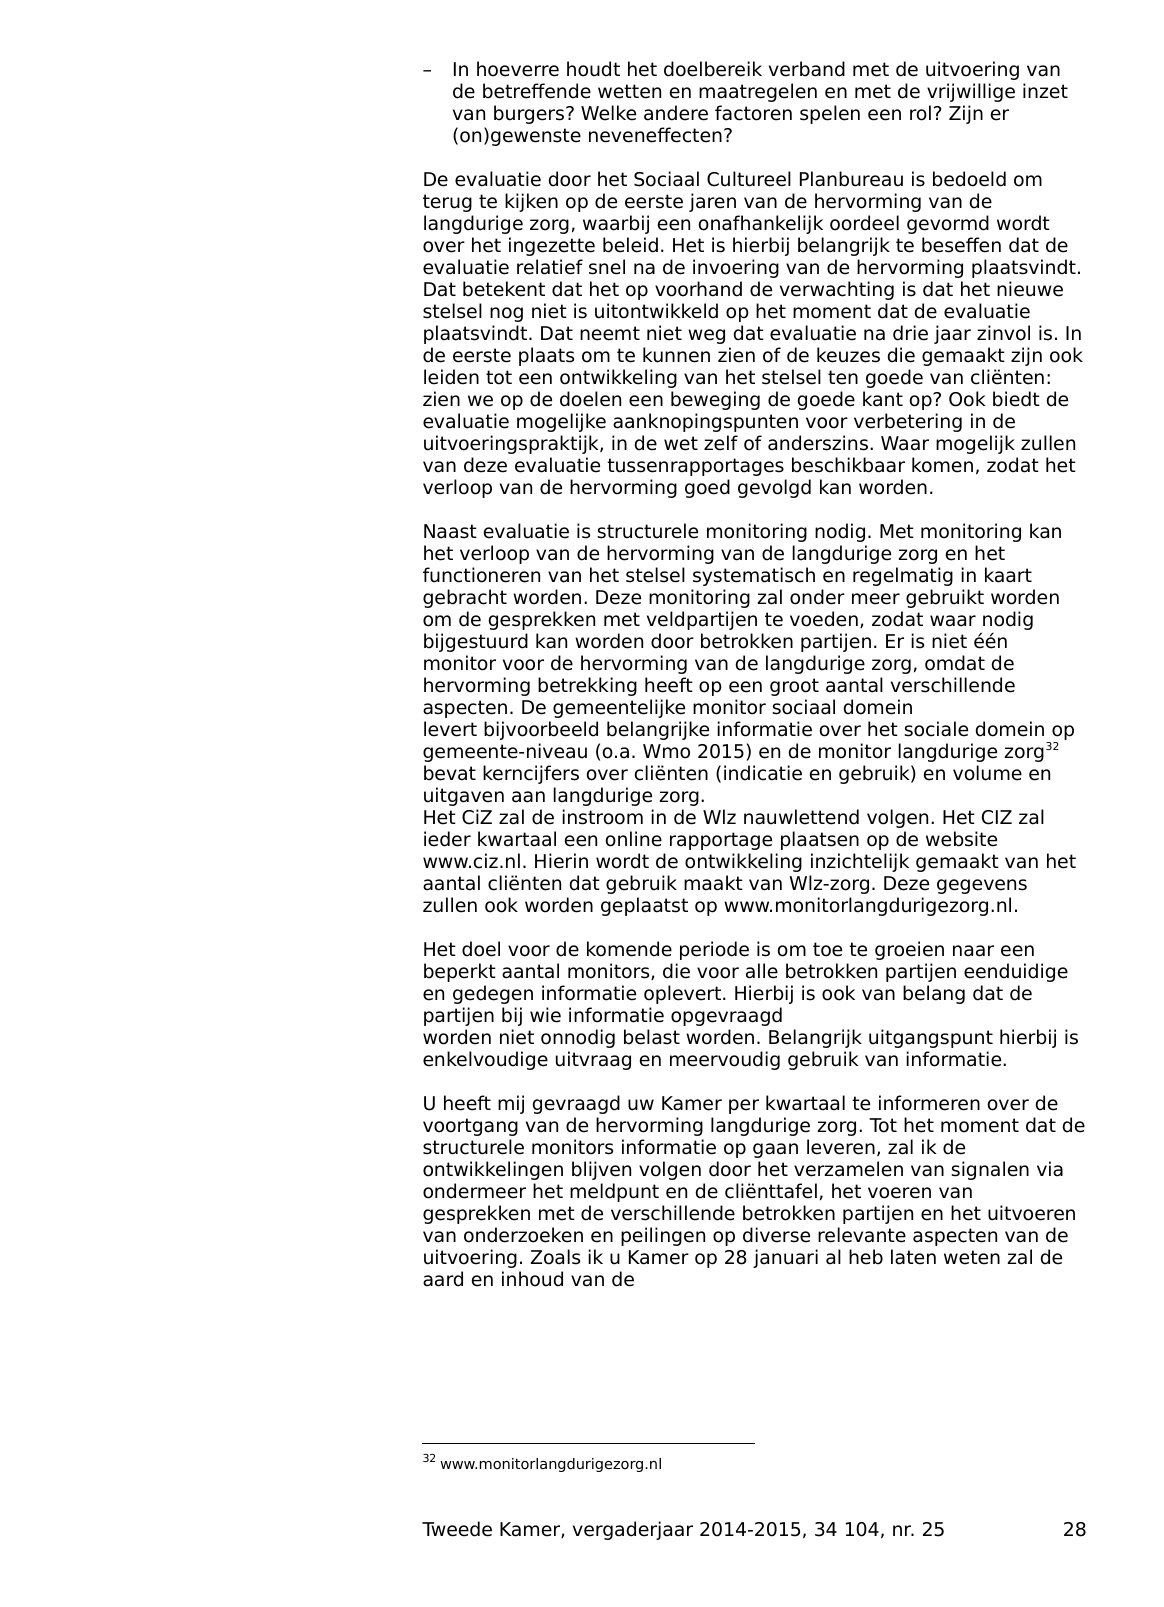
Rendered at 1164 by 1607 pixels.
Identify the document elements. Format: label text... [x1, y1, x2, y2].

text – In hoeverre houdt het doelbereik verband met de uitvoering van de betreffende wetten en maatregelen en met de vrijwillige inzet van burgers? Welke andere factoren spelen een rol? Zijn er (on)gewenste neveneffecten? [422, 59, 1087, 147]
text De evaluatie door het Sociaal Cultureel Planbureau is bedoeld om terug te kijken op de eerste jaren van de hervorming van de langdurige zorg, waarbij een onafhankelijk oordeel gevormd wordt over het ingezette beleid. Het is hierbij belangrijk te beseffen dat de evaluatie relatief snel na de invoering van de hervorming plaatsvindt. Dat betekent dat het op voorhand de verwachting is dat het nieuwe stelsel nog niet is uitontwikkeld op het moment dat de evaluatie plaatsvindt. Dat neemt niet weg dat evaluatie na drie jaar zinvol is. In de eerste plaats om te kunnen zien of de keuzes die gemaakt zijn ook leiden tot een ontwikkeling van het stelsel ten goede van cliënten: zien we op de doelen een beweging de goede kant op? Ook biedt de evaluatie mogelijke aanknopingspunten voor verbetering in de uitvoeringspraktijk, in de wet zelf of anderszins. Waar mogelijk zullen van deze evaluatie tussenrapportages beschikbaar komen, zodat het verloop van de hervorming goed gevolgd kan worden. [422, 169, 1087, 499]
text Het doel voor de komende periode is om toe te groeien naar een beperkt aantal monitors, die voor alle betrokken partijen eenduidige en gedegen informatie oplevert. Hierbij is ook van belang dat de partijen bij wie informatie opgevraagd [422, 939, 1087, 1027]
text Naast evaluatie is structurele monitoring nodig. Met monitoring kan het verloop van de hervorming van de langdurige zorg en het functioneren van het stelsel systematisch en regelmatig in kaart gebracht worden. Deze monitoring zal onder meer gebruikt worden om de gesprekken met veldpartijen te voeden, zodat waar nodig bijgestuurd kan worden door betrokken partijen. Er is niet één monitor voor de hervorming van de langdurige zorg, omdat de hervorming betrekking heeft op een groot aantal verschillende aspecten. De gemeentelijke monitor sociaal domein [422, 521, 1087, 719]
text worden niet onnodig belast worden. Belangrijk uitgangspunt hierbij is enkelvoudige uitvraag en meervoudig gebruik van informatie. [422, 1027, 1087, 1071]
text levert bijvoorbeeld belangrijke informatie over het sociale domein op gemeente-niveau (o.a. Wmo 2015) en de monitor langdurige zorg bevat kerncijfers over cliënten (indicatie en gebruik) en volume en uitgaven aan langdurige zorg. [422, 719, 1087, 807]
text www.monitorlangdurigezorg.nl [422, 1452, 1087, 1474]
text U heeft mij gevraagd uw Kamer per kwartaal te informeren over de voortgang van de hervorming langdurige zorg. Tot het moment dat de structurele monitors informatie op gaan leveren, zal ik de ontwikkelingen blijven volgen door het verzamelen van signalen via ondermeer het meldpunt en de cliënttafel, het voeren van gesprekken met de verschillende betrokken partijen en het uitvoeren van onderzoeken en peilingen op diverse relevante aspecten van de uitvoering. Zoals ik u Kamer op 28 januari al heb laten weten zal de aard en inhoud van de [422, 1093, 1087, 1291]
text Het CiZ zal de instroom in de Wlz nauwlettend volgen. Het CIZ zal ieder kwartaal een online rapportage plaatsen op de website www.ciz.nl. Hierin wordt de ontwikkeling inzichtelijk gemaakt van het aantal cliënten dat gebruik maakt van Wlz-zorg. Deze gegevens zullen ook worden geplaatst op www.monitorlangdurigezorg.nl. [422, 807, 1087, 917]
